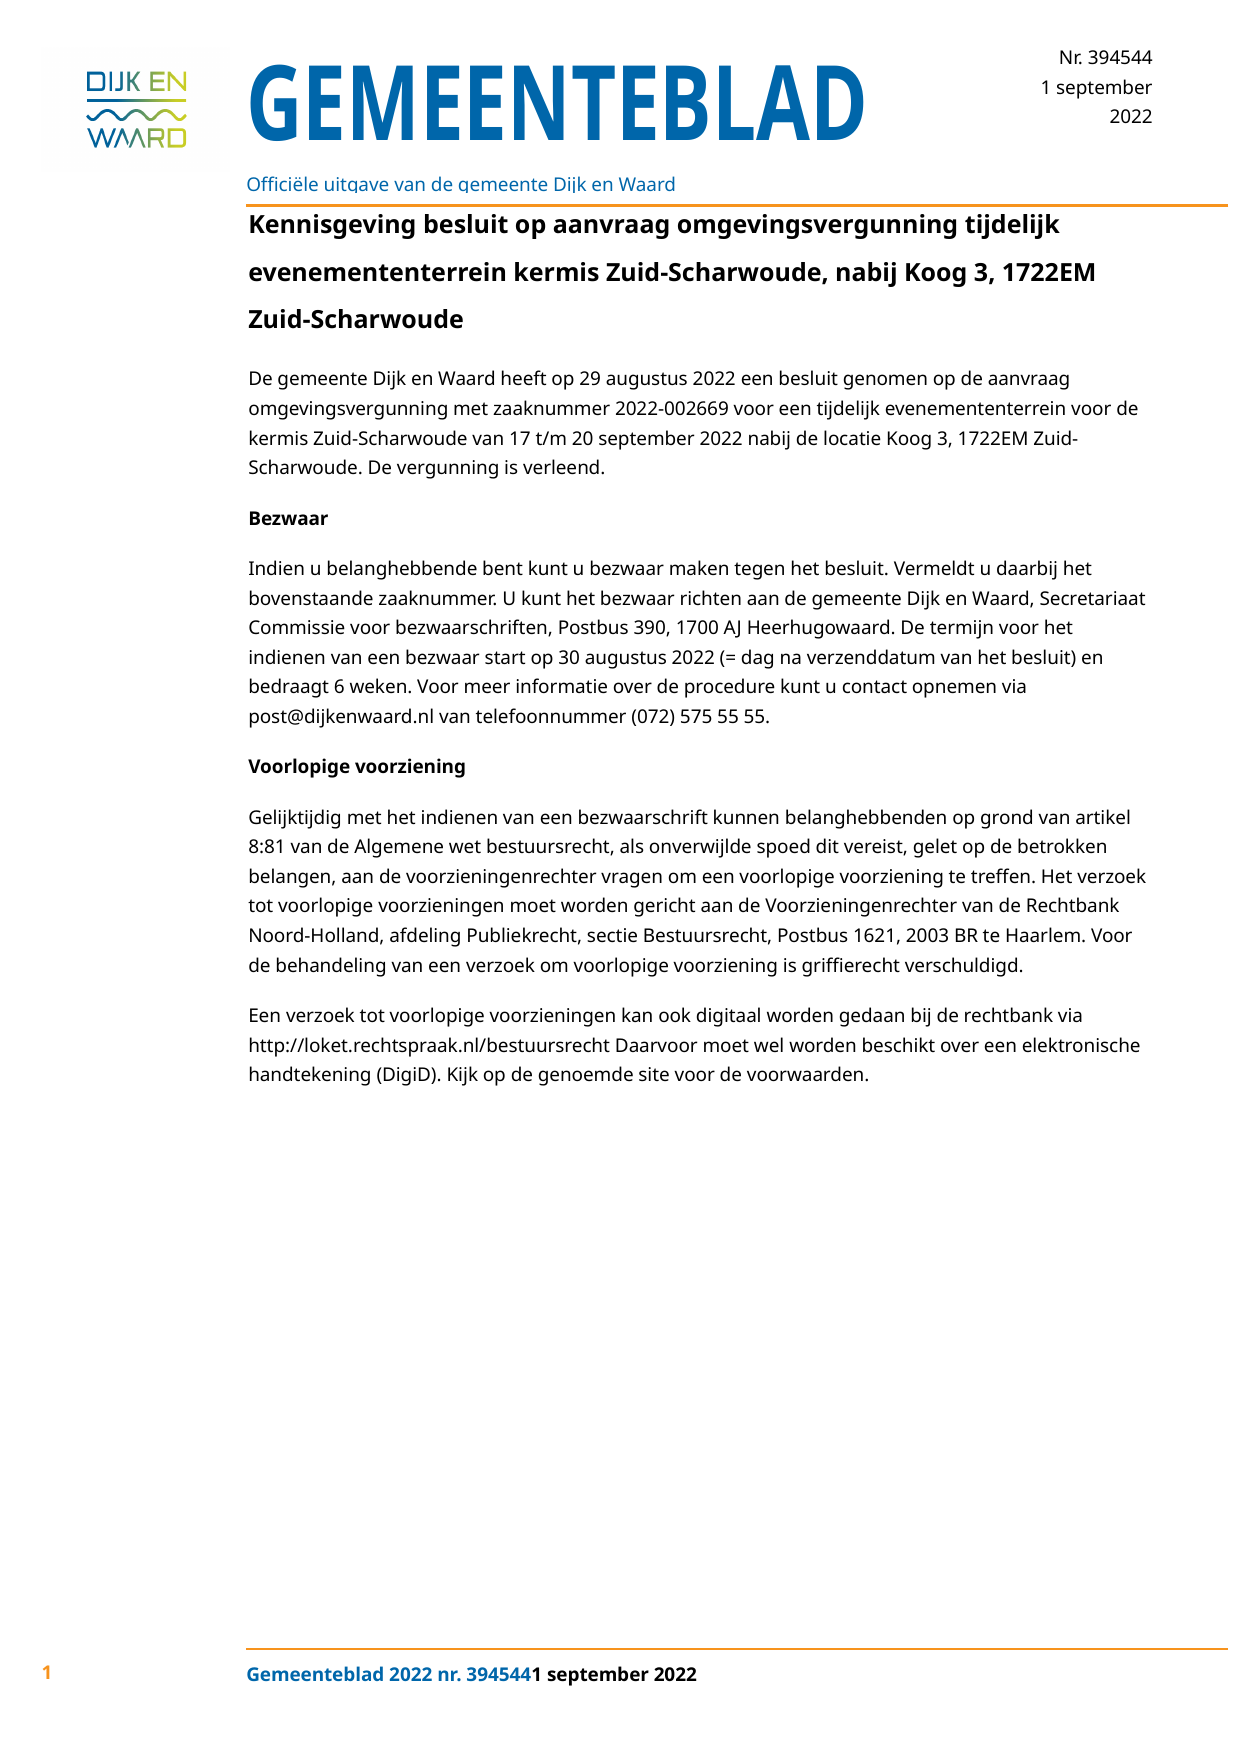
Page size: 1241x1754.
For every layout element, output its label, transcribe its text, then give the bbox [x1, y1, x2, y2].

text Gelijktijdig met het indienen van een bezwaarschrift kunnen belanghebbenden op grond van artikel 8:81 van de Algemene wet bestuursrecht, als onverwijlde spoed dit vereist, gelet op de betrokken belangen, aan de voorzieningenrechter vragen om een voorlopige voorziening te treffen. Het verzoek tot voorlopige voorzieningen moet worden gericht aan de Voorzieningenrechter van de Rechtbank Noord-Holland, afdeling Publiekrecht, sectie Bestuursrecht, Postbus 1621, 2003 BR te Haarlem. Voor de behandeling van een verzoek om voorlopige voorziening is griffierecht verschuldigd. [248, 804, 1152, 977]
text De gemeente Dijk en Waard heeft op 29 augustus 2022 een besluit genomen op de aanvraag omgevingsvergunning met zaaknummer 2022-002669 voor een tijdelijk evenemententerrein voor de kermis Zuid-Scharwoude van 17 t/m 20 september 2022 nabij de locatie Koog 3, 1722EM Zuid-Scharwoude. De vergunning is verleend. [248, 366, 1152, 480]
text Kennisgeving besluit op aanvraag omgevingsvergunning tijdelijk evenemententerrein kermis Zuid-Scharwoude, nabij Koog 3, 1722EM Zuid-Scharwoude [248, 207, 1152, 336]
text Voorlopige voorziening [248, 753, 1152, 779]
picture [41, 47, 231, 172]
text Bezwaar [248, 505, 1152, 530]
text Een verzoek tot voorlopige voorzieningen kan ook digitaal worden gedaan bij de rechtbank via http://loket.rechtspraak.nl/bestuursrecht Daarvoor moet wel worden beschikt over een elektronische handtekening (DigiD). Kijk op de genoemde site voor de voorwaarden. [248, 1002, 1152, 1087]
text Indien u belanghebbende bent kunt u bezwaar maken tegen het besluit. Vermeldt u daarbij het bovenstaande zaaknummer. U kunt het bezwaar richten aan de gemeente Dijk en Waard, Secretariaat Commissie voor bezwaarschriften, Postbus 390, 1700 AJ Heerhugowaard. De termijn voor het indienen van een bezwaar start op 30 augustus 2022 (= dag na verzenddatum van het besluit) en bedraagt ​​6 weken. Voor meer informatie over de procedure kunt u contact opnemen via post@dijkenwaard.nl van telefoonnummer (072) 575 55 55. [248, 555, 1152, 729]
